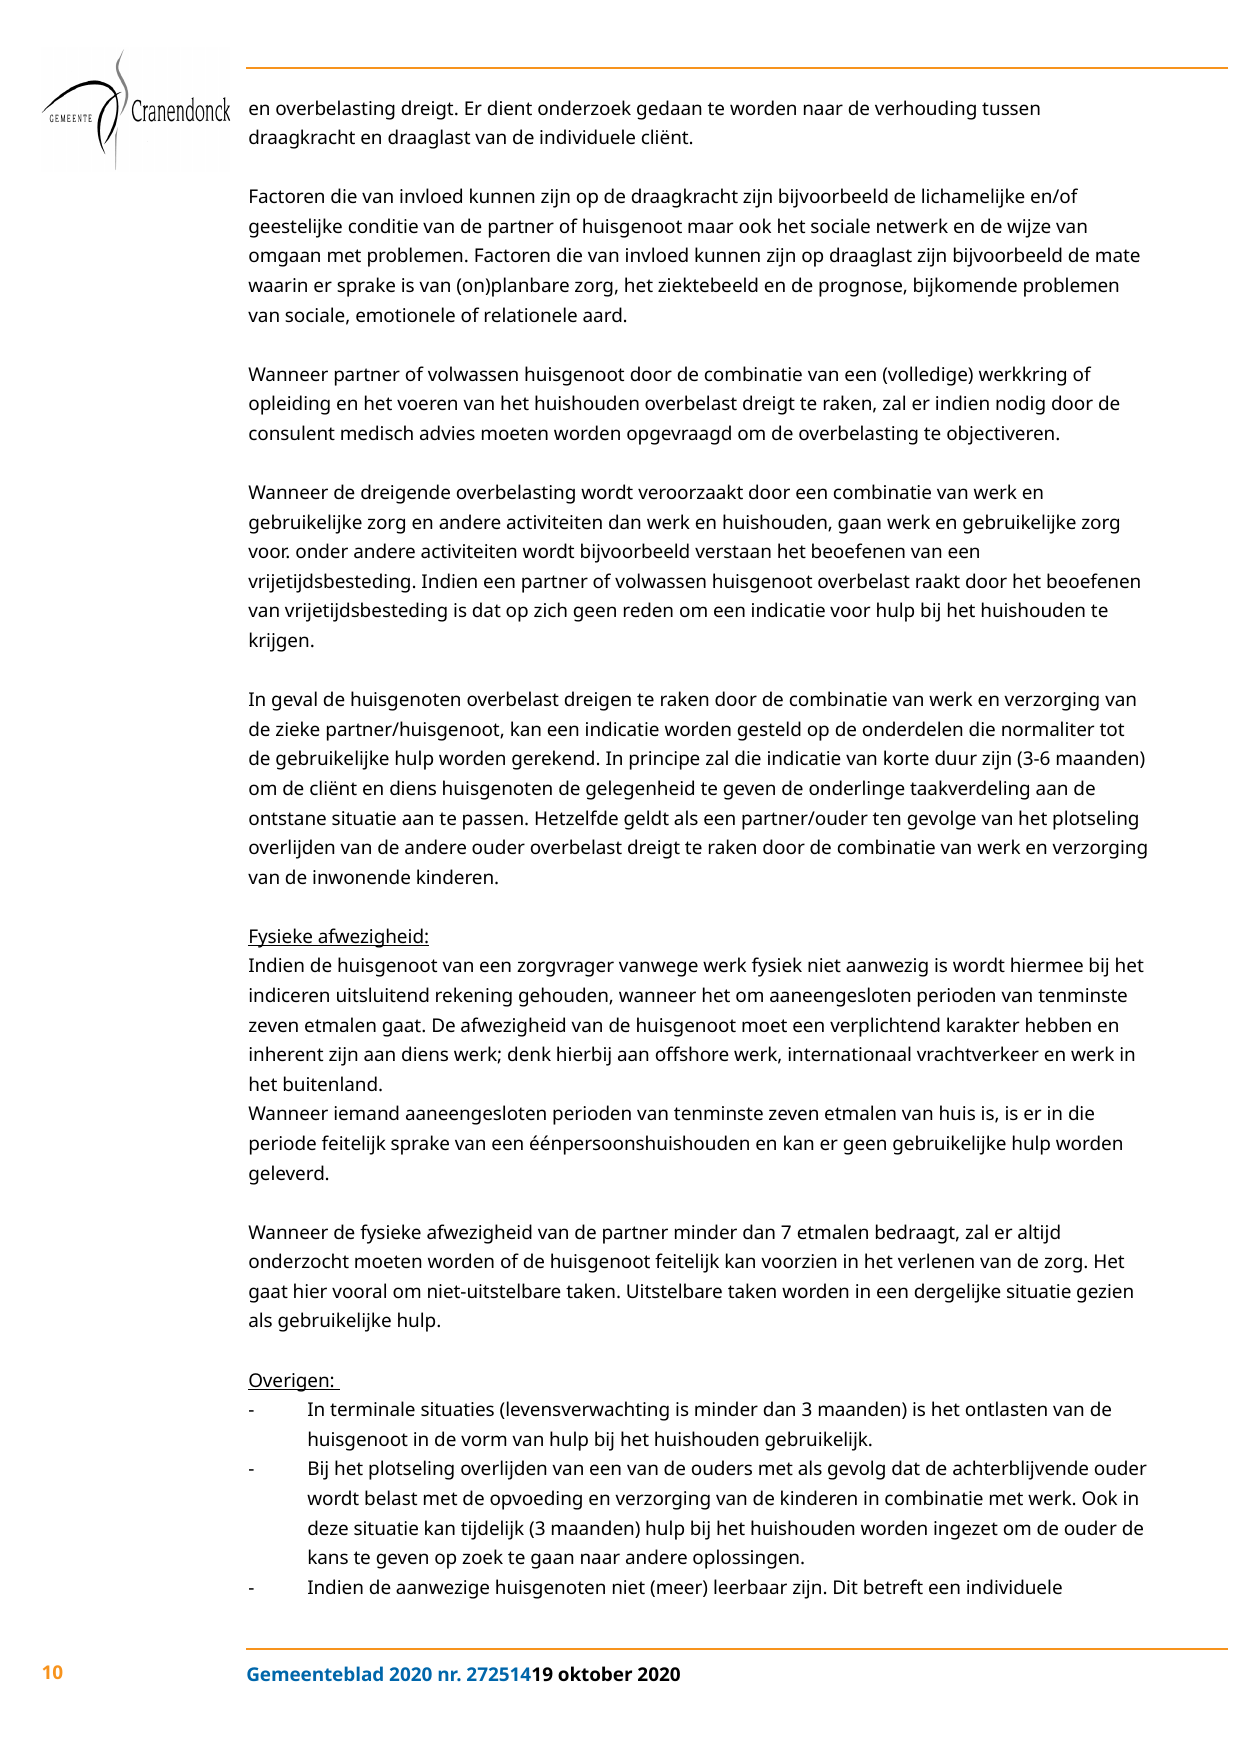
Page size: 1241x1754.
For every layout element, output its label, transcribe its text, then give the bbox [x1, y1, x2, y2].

text en overbelasting dreigt. Er dient onderzoek gedaan te worden naar de verhouding tussen draagkracht en draaglast van de individuele cliënt. [248, 95, 1152, 150]
text Fysieke afwezigheid: [248, 923, 1152, 949]
list Indien de aanwezige huisgenoten niet (meer) leerbaar zijn. Dit betreft een individuele [248, 1574, 1152, 1600]
text Wanneer de fysieke afwezigheid van de partner minder dan 7 etmalen bedraagt, zal er altijd onderzocht moeten worden of de huisgenoot feitelijk kan voorzien in het verlenen van de zorg. Het gaat hier vooral om niet-uitstelbare taken. Uitstelbare taken worden in een dergelijke situatie gezien als gebruikelijke hulp. [248, 1219, 1152, 1333]
list Bij het plotseling overlijden van een van de ouders met als gevolg dat de achterblijvende ouder wordt belast met de opvoeding en verzorging van de kinderen in combinatie met werk. Ook in deze situatie kan tijdelijk (3 maanden) hulp bij het huishouden worden ingezet om de ouder de kans te geven op zoek te gaan naar andere oplossingen. [248, 1456, 1152, 1570]
text Indien de huisgenoot van een zorgvrager vanwege werk fysiek niet aanwezig is wordt hiermee bij het indiceren uitsluitend rekening gehouden, wanneer het om aaneengesloten perioden van tenminste zeven etmalen gaat. De afwezigheid van de huisgenoot moet een verplichtend karakter hebben en inherent zijn aan diens werk; denk hierbij aan offshore werk, internationaal vrachtverkeer en werk in het buitenland. [248, 953, 1152, 1097]
text Factoren die van invloed kunnen zijn op de draagkracht zijn bijvoorbeeld de lichamelijke en/of geestelijke conditie van de partner of huisgenoot maar ook het sociale netwerk en de wijze van omgaan met problemen. Factoren die van invloed kunnen zijn op draaglast zijn bijvoorbeeld de mate waarin er sprake is van (on)planbare zorg, het ziektebeeld en de prognose, bijkomende problemen van sociale, emotionele of relationele aard. [248, 183, 1152, 328]
text Wanneer de dreigende overbelasting wordt veroorzaakt door een combinatie van werk en gebruikelijke zorg en andere activiteiten dan werk en huishouden, gaan werk en gebruikelijke zorg voor. onder andere activiteiten wordt bijvoorbeeld verstaan het beoefenen van een vrijetijdsbesteding. Indien een partner of volwassen huisgenoot overbelast raakt door het beoefenen van vrijetijdsbesteding is dat op zich geen reden om een indicatie voor hulp bij het huishouden te krijgen. [248, 479, 1152, 653]
text Wanneer partner of volwassen huisgenoot door de combinatie van een (volledige) werkkring of opleiding en het voeren van het huishouden overbelast dreigt te raken, zal er indien nodig door de consulent medisch advies moeten worden opgevraagd om de overbelasting te objectiveren. [248, 361, 1152, 446]
text Overigen: [248, 1367, 1152, 1393]
picture [41, 47, 231, 172]
text In geval de huisgenoten overbelast dreigen te raken door de combinatie van werk en verzorging van de zieke partner/huisgenoot, kan een indicatie worden gesteld op de onderdelen die normaliter tot de gebruikelijke hulp worden gerekend. In principe zal die indicatie van korte duur zijn (3-6 maanden) om de cliënt en diens huisgenoten de gelegenheid te geven de onderlinge taakverdeling aan de ontstane situatie aan te passen. Hetzelfde geldt als een partner/ouder ten gevolge van het plotseling overlijden van de andere ouder overbelast dreigt te raken door de combinatie van werk en verzorging van de inwonende kinderen. [248, 686, 1152, 890]
list In terminale situaties (levensverwachting is minder dan 3 maanden) is het ontlasten van de huisgenoot in de vorm van hulp bij het huishouden gebruikelijk. [248, 1396, 1152, 1452]
text Wanneer iemand aaneengesloten perioden van tenminste zeven etmalen van huis is, is er in die periode feitelijk sprake van een éénpersoonshuishouden en kan er geen gebruikelijke hulp worden geleverd. [248, 1101, 1152, 1186]
